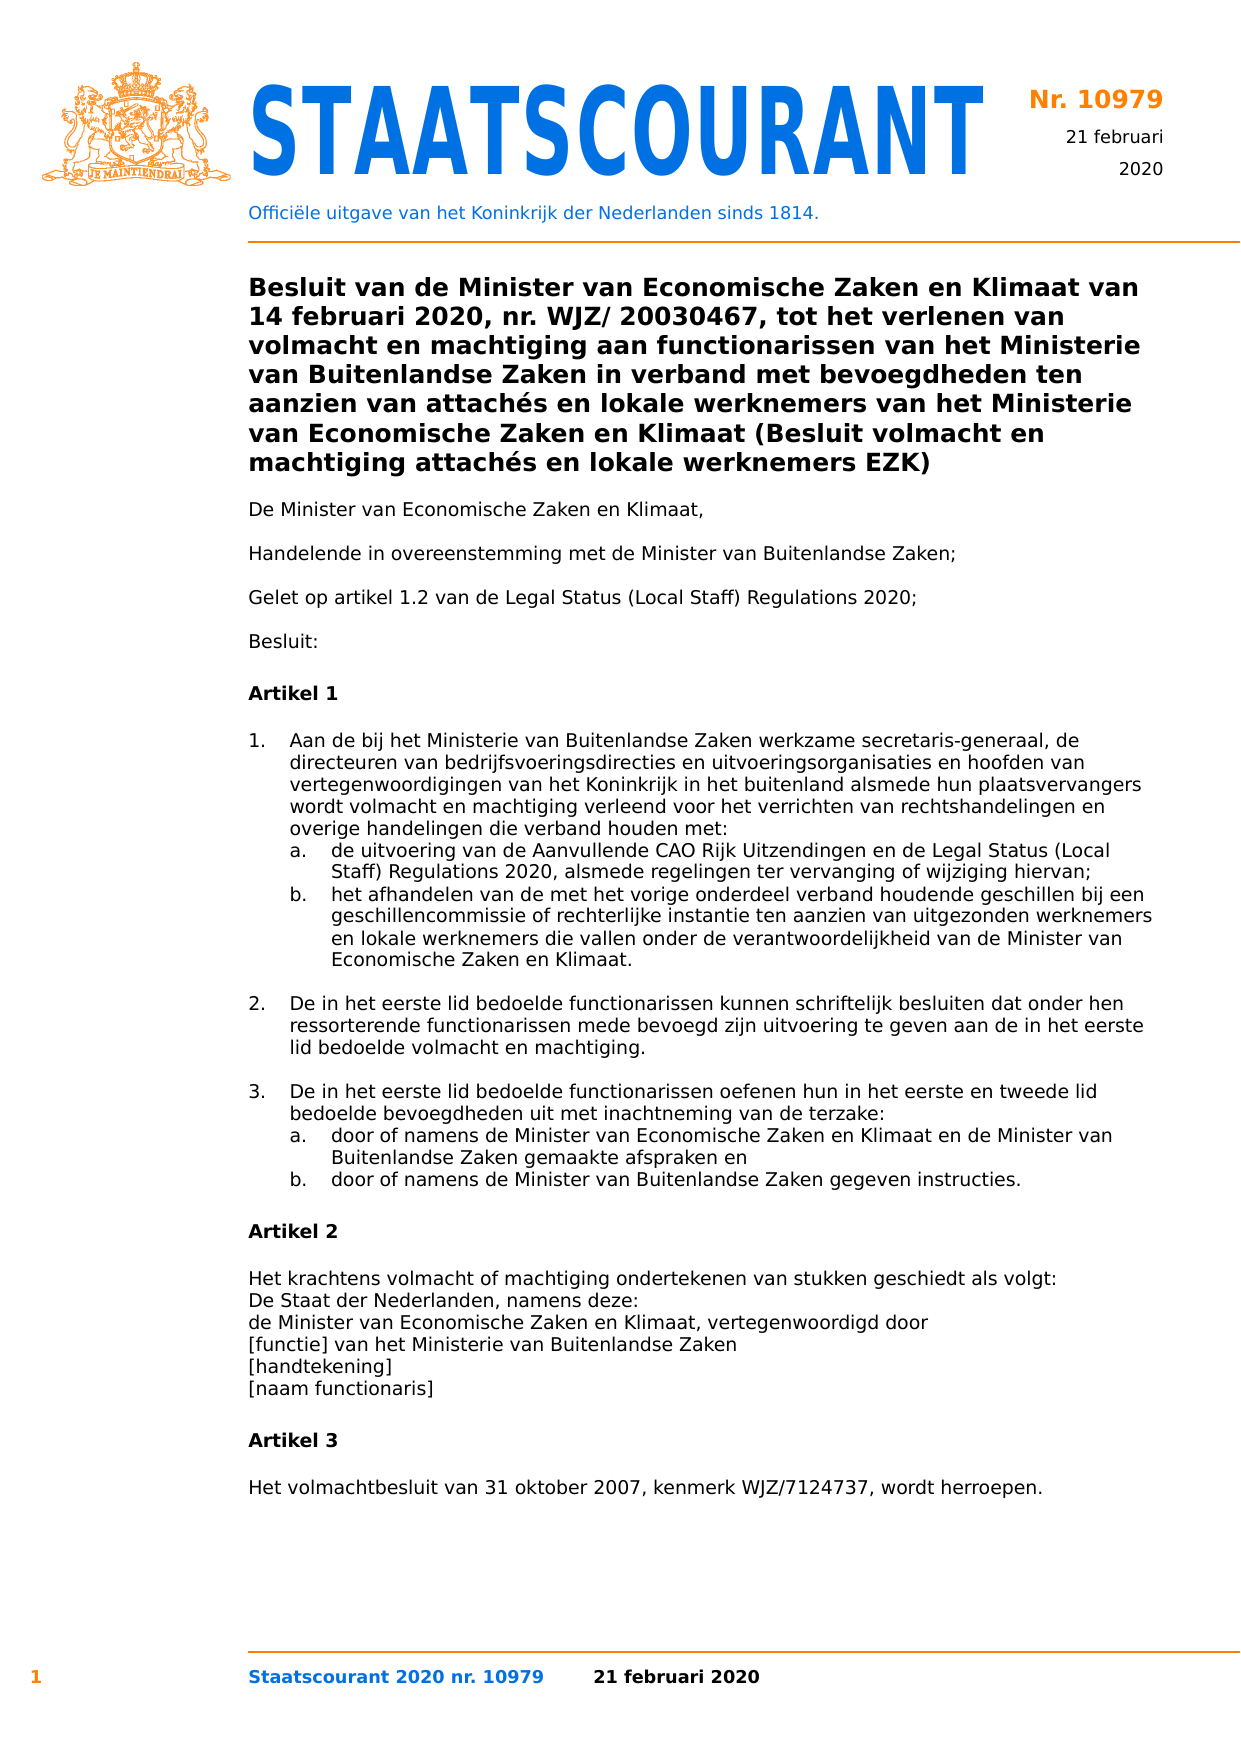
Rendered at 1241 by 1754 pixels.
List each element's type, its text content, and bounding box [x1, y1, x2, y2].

text [functie] van het Ministerie van Buitenlandse Zaken [248, 1334, 1163, 1356]
text b. het afhandelen van de met het vorige onderdeel verband houdende geschillen bij een geschillencommissie of rechterlijke instantie ten aanzien van uitgezonden werknemers en lokale werknemers die vallen onder de verantwoordelijkheid van de Minister van Economische Zaken en Klimaat. [289, 883, 1163, 971]
text b. door of namens de Minister van Buitenlandse Zaken gegeven instructies. [289, 1169, 1163, 1191]
text de Minister van Economische Zaken en Klimaat, vertegenwoordigd door [248, 1312, 1163, 1334]
text Handelende in overeenstemming met de Minister van Buitenlandse Zaken; [248, 543, 1163, 565]
text [handtekening] [248, 1356, 1163, 1378]
text a. door of namens de Minister van Economische Zaken en Klimaat en de Minister van Buitenlandse Zaken gemaakte afspraken en [289, 1125, 1163, 1169]
table_header STAATSCOURANT [248, 62, 998, 203]
table_header Nr. 10979 [998, 62, 1240, 121]
table_header [25, 62, 248, 241]
text Gelet op artikel 1.2 van de Legal Status (Local Staff) Regulations 2020; [248, 587, 1163, 609]
text 3. De in het eerste lid bedoelde functionarissen oefenen hun in het eerste en tweede lid bedoelde bevoegdheden uit met inachtneming van de terzake: [248, 1081, 1163, 1125]
subtitle Besluit van de Minister van Economische Zaken en Klimaat van 14 februari 2020, nr. WJZ/ 20030467, tot het verlenen van volmacht en machtiging aan functionarissen van het Ministerie van Buitenlandse Zaken in verband met bevoegdheden ten aanzien van attachés en lokale werknemers van het Ministerie van Economische Zaken en Klimaat (Besluit volmacht en machtiging attachés en lokale werknemers EZK) [248, 273, 1163, 477]
table_cell Officiële uitgave van het Koninkrijk der Nederlanden sinds 1814. [248, 203, 1240, 241]
subtitle Artikel 3 [248, 1430, 1163, 1452]
subtitle Artikel 1 [248, 683, 1163, 704]
table_cell 2020 [998, 153, 1240, 203]
text 2. De in het eerste lid bedoelde functionarissen kunnen schriftelijk besluiten dat onder hen ressorterende functionarissen mede bevoegd zijn uitvoering te geven aan de in het eerste lid bedoelde volmacht en machtiging. [248, 993, 1163, 1059]
text Het volmachtbesluit van 31 oktober 2007, kenmerk WJZ/7124737, wordt herroepen. [248, 1477, 1163, 1499]
table_cell 21 februari [998, 121, 1240, 153]
picture [41, 62, 231, 186]
text Besluit: [248, 631, 1163, 653]
text Het krachtens volmacht of machtiging ondertekenen van stukken geschiedt als volgt: [248, 1268, 1163, 1290]
text [naam functionaris] [248, 1378, 1163, 1400]
text De Staat der Nederlanden, namens deze: [248, 1290, 1163, 1312]
text a. de uitvoering van de Aanvullende CAO Rijk Uitzendingen en de Legal Status (Local Staff) Regulations 2020, alsmede regelingen ter vervanging of wijziging hiervan; [289, 839, 1163, 883]
subtitle Artikel 2 [248, 1221, 1163, 1243]
text De Minister van Economische Zaken en Klimaat, [248, 499, 1163, 521]
text 1. Aan de bij het Ministerie van Buitenlandse Zaken werkzame secretaris-generaal, de directeuren van bedrijfsvoeringsdirecties en uitvoeringsorganisaties en hoofden van vertegenwoordigingen van het Koninkrijk in het buitenland alsmede hun plaatsvervangers wordt volmacht en machtiging verleend voor het verrichten van rechtshandelingen en overige handelingen die verband houden met: [248, 729, 1163, 839]
